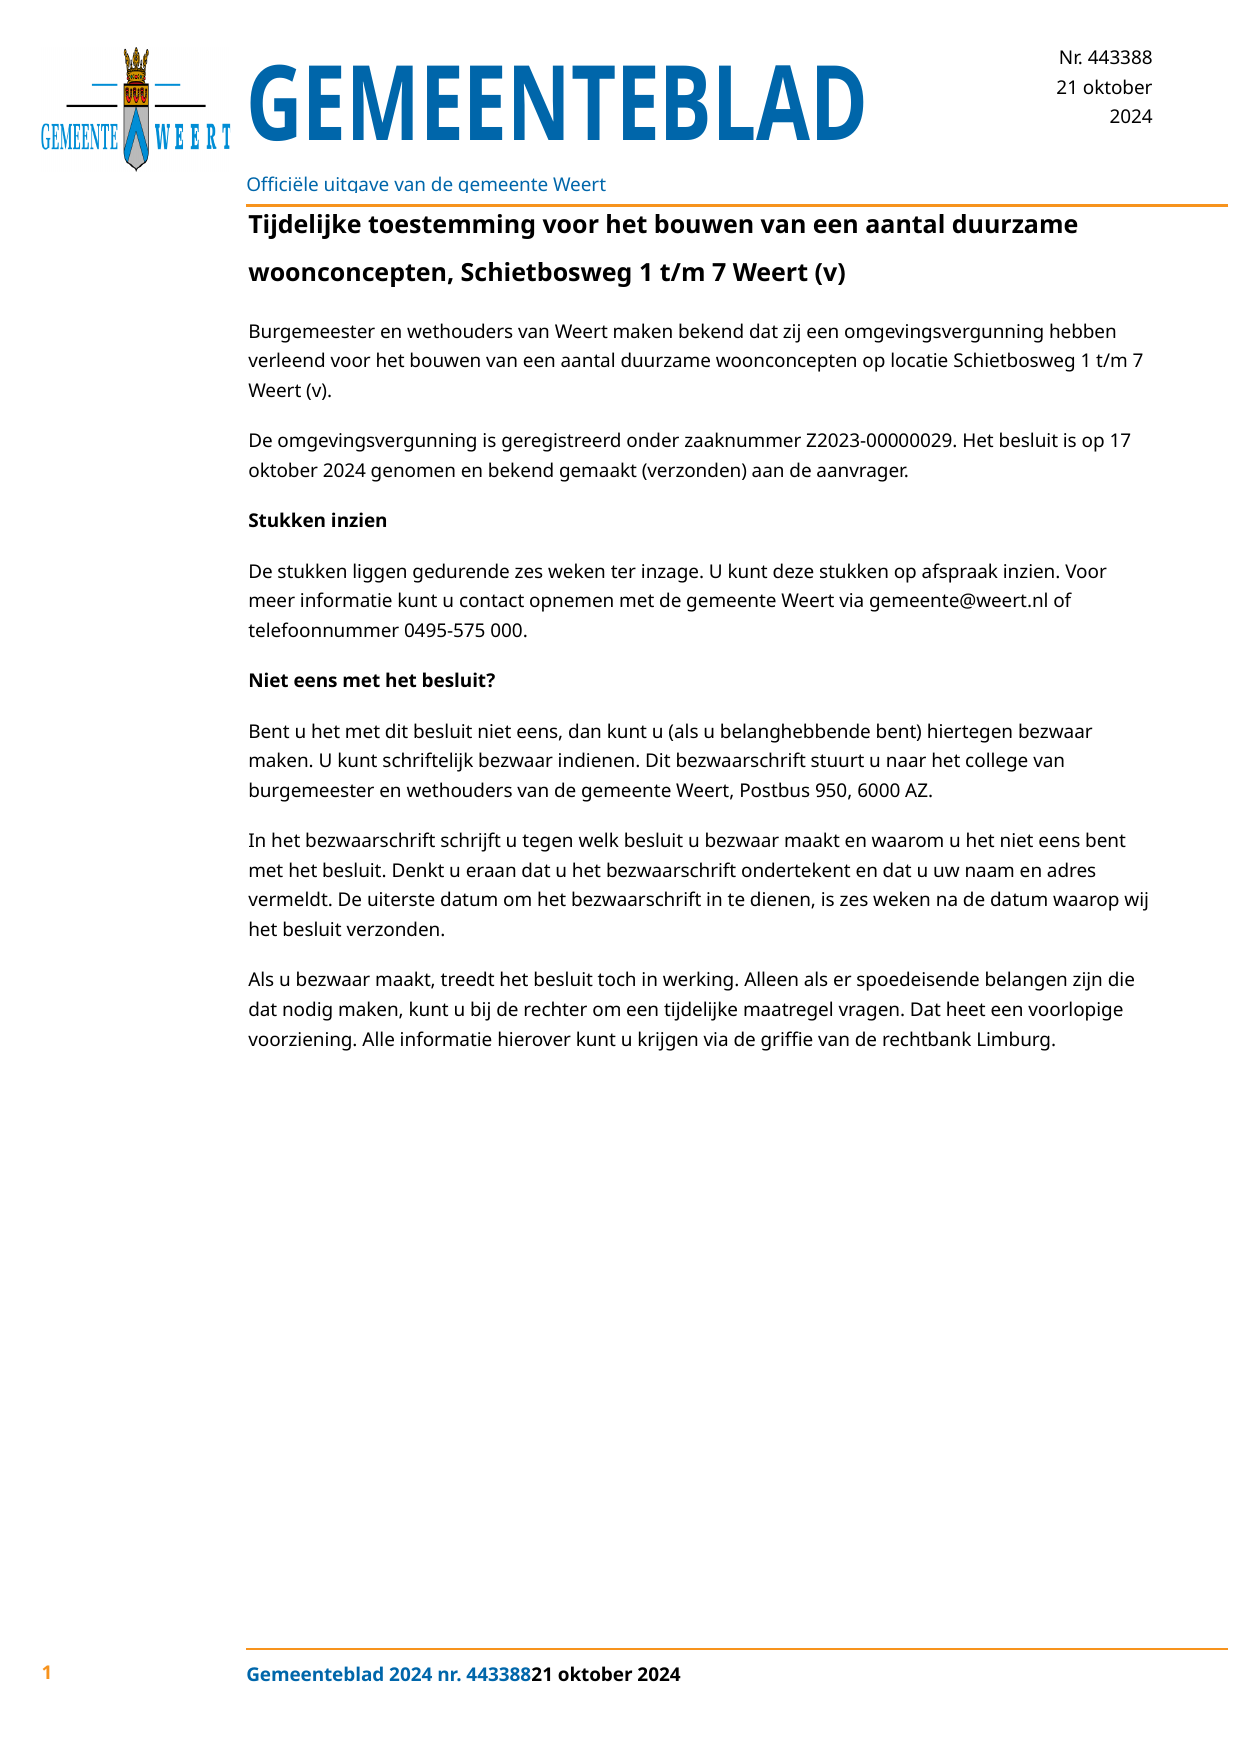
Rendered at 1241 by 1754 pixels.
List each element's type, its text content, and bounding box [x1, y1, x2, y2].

text Burgemeester en wethouders van Weert maken bekend dat zij een omgevingsvergunning hebben verleend voor het bouwen van een aantal duurzame woonconcepten op locatie Schietbosweg 1 t/m 7 Weert (v). [248, 318, 1152, 403]
text De stukken liggen gedurende zes weken ter inzage. U kunt deze stukken op afspraak inzien. Voor meer informatie kunt u contact opnemen met de gemeente Weert via gemeente@weert.nl of telefoonnummer 0495-575 000. [248, 558, 1152, 643]
picture [41, 47, 231, 172]
text In het bezwaarschrift schrijft u tegen welk besluit u bezwaar maakt en waarom u het niet eens bent met het besluit. Denkt u eraan dat u het bezwaarschrift ondertekent en dat u uw naam en adres vermeldt. De uiterste datum om het bezwaarschrift in te dienen, is zes weken na de datum waarop wij het besluit verzonden. [248, 827, 1152, 942]
text Tijdelijke toestemming voor het bouwen van een aantal duurzame woonconcepten, Schietbosweg 1 t/m 7 Weert (v) [248, 207, 1152, 288]
text De omgevingsvergunning is geregistreerd onder zaaknummer Z2023-00000029. Het besluit is op 17 oktober 2024 genomen en bekend gemaakt (verzonden) aan de aanvrager. [248, 427, 1152, 483]
text Als u bezwaar maakt, treedt het besluit toch in werking. Alleen als er spoedeisende belangen zijn die dat nodig maken, kunt u bij de rechter om een tijdelijke maatregel vragen. Dat heet een voorlopige voorziening. Alle informatie hierover kunt u krijgen via de griffie van de rechtbank Limburg. [248, 967, 1152, 1052]
text Bent u het met dit besluit niet eens, dan kunt u (als u belanghebbende bent) hiertegen bezwaar maken. U kunt schriftelijk bezwaar indienen. Dit bezwaarschrift stuurt u naar het college van burgemeester en wethouders van de gemeente Weert, Postbus 950, 6000 AZ. [248, 718, 1152, 803]
text Stukken inzien [248, 507, 1152, 533]
text Niet eens met het besluit? [248, 667, 1152, 693]
